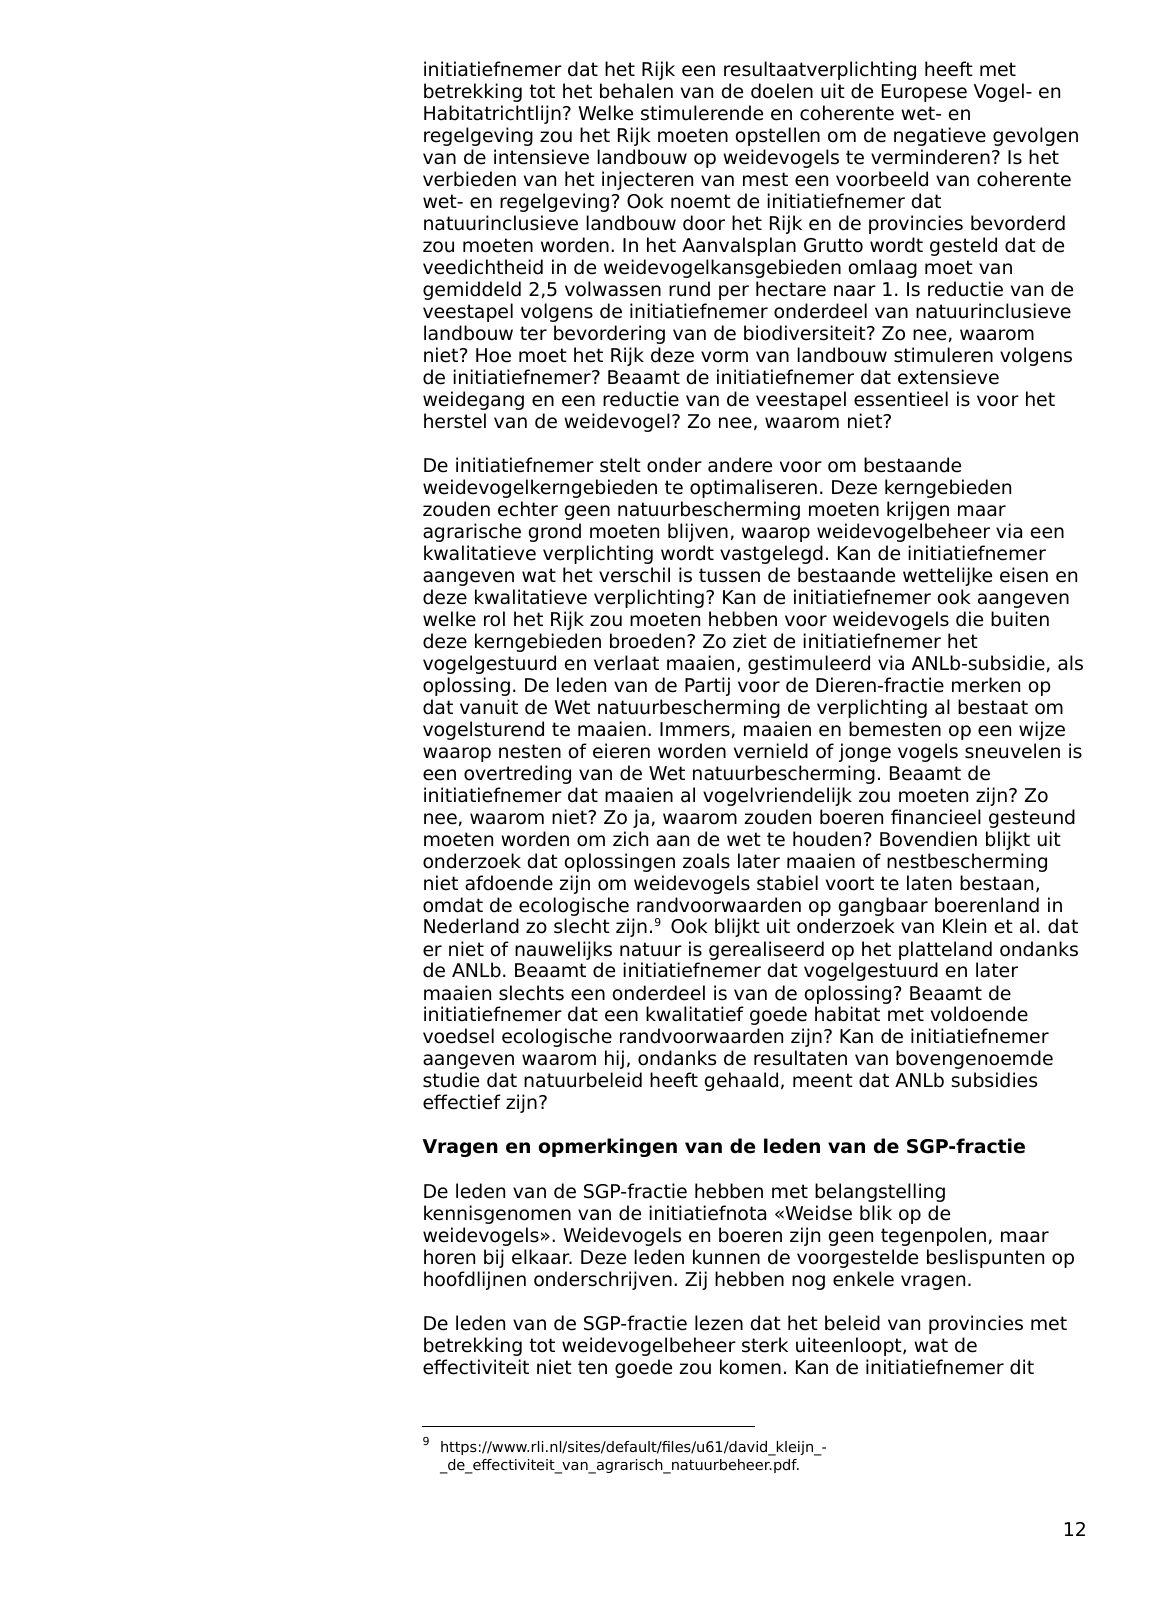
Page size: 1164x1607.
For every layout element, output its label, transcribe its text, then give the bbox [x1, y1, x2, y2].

text De initiatiefnemer stelt onder andere voor om bestaande weidevogelkerngebieden te optimaliseren. Deze kerngebieden zouden echter geen natuurbescherming moeten krijgen maar agrarische grond moeten blijven, waarop weidevogelbeheer via een kwalitatieve verplichting wordt vastgelegd. Kan de initiatiefnemer aangeven wat het verschil is tussen de bestaande wettelijke eisen en deze kwalitatieve verplichting? Kan de initiatiefnemer ook aangeven welke rol het Rijk zou moeten hebben voor weidevogels die buiten deze kerngebieden broeden? Zo ziet de initiatiefnemer het vogelgestuurd en verlaat maaien, gestimuleerd via ANLb-subsidie, als oplossing. De leden van de Partij voor de Dieren-fractie merken op dat vanuit de Wet natuurbescherming de verplichting al bestaat om vogelsturend te maaien. Immers, maaien en bemesten op een wijze waarop nesten of eieren worden vernield of jonge vogels sneuvelen is een overtreding van de Wet natuurbescherming. Beaamt de initiatiefnemer dat maaien al vogelvriendelijk zou moeten zijn? Zo nee, waarom niet? Zo ja, waarom zouden boeren financieel gesteund moeten worden om zich aan de wet te houden? Bovendien blijkt uit onderzoek dat oplossingen zoals later maaien of nestbescherming niet afdoende zijn om weidevogels stabiel voort te laten bestaan, omdat de ecologische randvoorwaarden op gangbaar boerenland in Nederland zo slecht zijn. Ook blijkt uit onderzoek van Klein et al. dat er niet of nauwelijks natuur is gerealiseerd op het platteland ondanks de ANLb. Beaamt de initiatiefnemer dat vogelgestuurd en later maaien slechts een onderdeel is van de oplossing? Beaamt de initiatiefnemer dat een kwalitatief goede habitat met voldoende voedsel ecologische randvoorwaarden zijn? Kan de initiatiefnemer aangeven waarom hij, ondanks de resultaten van bovengenoemde studie dat natuurbeleid heeft gehaald, meent dat ANLb subsidies effectief zijn? [422, 455, 1087, 1114]
text De leden van de SGP-fractie hebben met belangstelling kennisgenomen van de initiatiefnota «Weidse blik op de weidevogels». Weidevogels en boeren zijn geen tegenpolen, maar horen bij elkaar. Deze leden kunnen de voorgestelde beslispunten op hoofdlijnen onderschrijven. Zij hebben nog enkele vragen. [422, 1181, 1087, 1291]
subtitle Vragen en opmerkingen van de leden van de SGP-fractie [422, 1136, 1087, 1158]
text https://www.rli.nl/sites/default/files/u61/david_kleijn_-_de_effectiviteit_van_agrarisch_natuurbeheer.pdf. [422, 1435, 1087, 1474]
text De leden van de SGP-fractie lezen dat het beleid van provincies met betrekking tot weidevogelbeheer sterk uiteenloopt, wat de effectiviteit niet ten goede zou komen. Kan de initiatiefnemer dit [422, 1313, 1087, 1379]
text initiatiefnemer dat het Rijk een resultaatverplichting heeft met betrekking tot het behalen van de doelen uit de Europese Vogel- en Habitatrichtlijn? Welke stimulerende en coherente wet- en regelgeving zou het Rijk moeten opstellen om de negatieve gevolgen van de intensieve landbouw op weidevogels te verminderen? Is het verbieden van het injecteren van mest een voorbeeld van coherente wet- en regelgeving? Ook noemt de initiatiefnemer dat natuurinclusieve landbouw door het Rijk en de provincies bevorderd zou moeten worden. In het Aanvalsplan Grutto wordt gesteld dat de veedichtheid in de weidevogelkansgebieden omlaag moet van gemiddeld 2,5 volwassen rund per hectare naar 1. Is reductie van de veestapel volgens de initiatiefnemer onderdeel van natuurinclusieve landbouw ter bevordering van de biodiversiteit? Zo nee, waarom niet? Hoe moet het Rijk deze vorm van landbouw stimuleren volgens de initiatiefnemer? Beaamt de initiatiefnemer dat extensieve weidegang en een reductie van de veestapel essentieel is voor het herstel van de weidevogel? Zo nee, waarom niet? [422, 59, 1087, 433]
